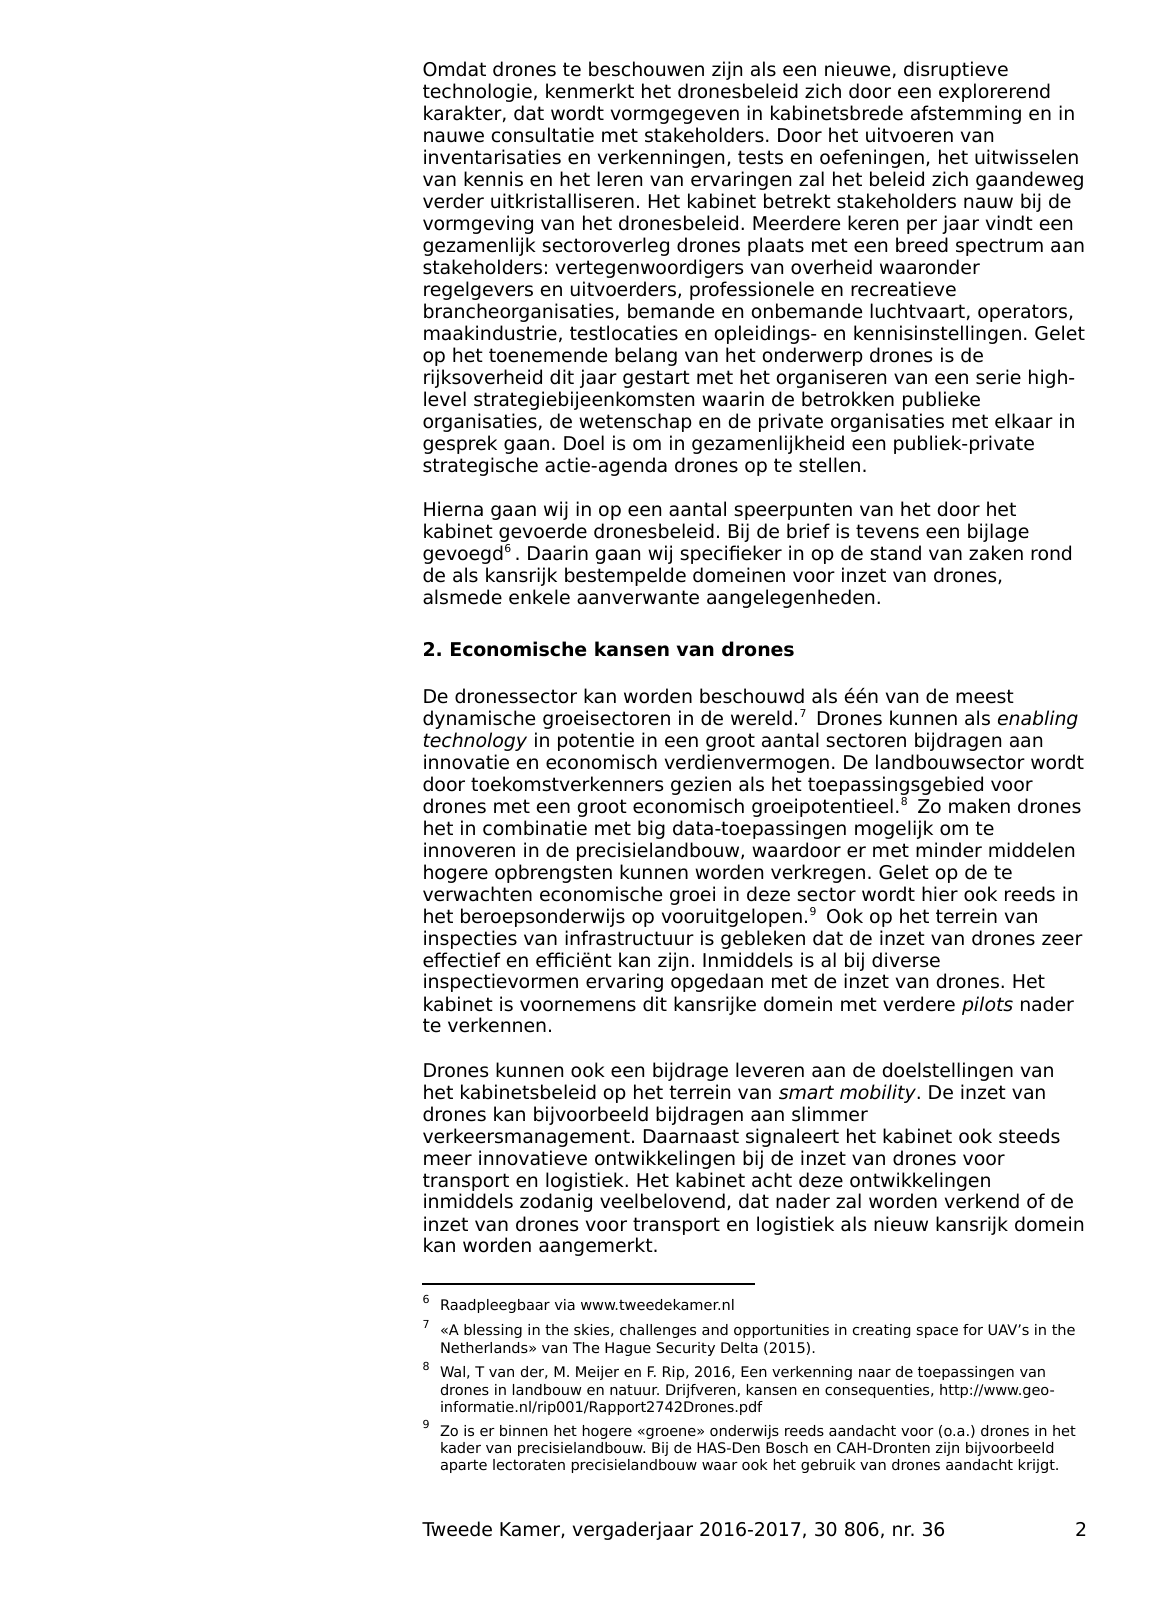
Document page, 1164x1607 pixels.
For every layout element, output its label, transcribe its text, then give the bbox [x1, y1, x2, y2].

text Hierna gaan wij in op een aantal speerpunten van het door het kabinet gevoerde dronesbeleid. Bij de brief is tevens een bijlage gevoegd. Daarin gaan wij specifieker in op de stand van zaken rond de als kansrijk bestempelde domeinen voor inzet van drones, alsmede enkele aanverwante aangelegenheden. [422, 499, 1087, 609]
text Wal, T van der, M. Meijer en F. Rip, 2016, Een verkenning naar de toepassingen van drones in landbouw en natuur. Drijfveren, kansen en consequenties, http://www.geo-informatie.nl/rip001/Rapport2742Drones.pdf [422, 1360, 1087, 1416]
text Raadpleegbaar via www.tweedekamer.nl [422, 1293, 1087, 1315]
text Omdat drones te beschouwen zijn als een nieuwe, disruptieve technologie, kenmerkt het dronesbeleid zich door een explorerend karakter, dat wordt vormgegeven in kabinetsbrede afstemming en in nauwe consultatie met stakeholders. Door het uitvoeren van inventarisaties en verkenningen, tests en oefeningen, het uitwisselen van kennis en het leren van ervaringen zal het beleid zich gaandeweg verder uitkristalliseren. Het kabinet betrekt stakeholders nauw bij de vormgeving van het dronesbeleid. Meerdere keren per jaar vindt een gezamenlijk sectoroverleg drones plaats met een breed spectrum aan stakeholders: vertegenwoordigers van overheid waaronder regelgevers en uitvoerders, professionele en recreatieve brancheorganisaties, bemande en onbemande luchtvaart, operators, maakindustrie, testlocaties en opleidings- en kennisinstellingen. Gelet op het toenemende belang van het onderwerp drones is de rijksoverheid dit jaar gestart met het organiseren van een serie high-level strategiebijeenkomsten waarin de betrokken publieke organisaties, de wetenschap en de private organisaties met elkaar in gesprek gaan. Doel is om in gezamenlijkheid een publiek-private strategische actie-agenda drones op te stellen. [422, 59, 1087, 477]
text De dronessector kan worden beschouwd als één van de meest dynamische groeisectoren in de wereld. Drones kunnen als enabling technology in potentie in een groot aantal sectoren bijdragen aan innovatie en economisch verdienvermogen. De landbouwsector wordt door toekomstverkenners gezien als het toepassingsgebied voor drones met een groot economisch groeipotentieel. Zo maken drones het in combinatie met big data-toepassingen mogelijk om te innoveren in de precisielandbouw, waardoor er met minder middelen hogere opbrengsten kunnen worden verkregen. Gelet op de te verwachten economische groei in deze sector wordt hier ook reeds in het beroepsonderwijs op vooruitgelopen. Ook op het terrein van inspecties van infrastructuur is gebleken dat de inzet van drones zeer effectief en efficiënt kan zijn. Inmiddels is al bij diverse inspectievormen ervaring opgedaan met de inzet van drones. Het kabinet is voornemens dit kansrijke domein met verdere pilots nader te verkennen. [422, 686, 1087, 1037]
text Zo is er binnen het hogere «groene» onderwijs reeds aandacht voor (o.a.) drones in het kader van precisielandbouw. Bij de HAS-Den Bosch en CAH-Dronten zijn bijvoorbeeld aparte lectoraten precisielandbouw waar ook het gebruik van drones aandacht krijgt. [422, 1418, 1087, 1474]
text Drones kunnen ook een bijdrage leveren aan de doelstellingen van het kabinetsbeleid op het terrein van smart mobility. De inzet van drones kan bijvoorbeeld bijdragen aan slimmer verkeersmanagement. Daarnaast signaleert het kabinet ook steeds meer innovatieve ontwikkelingen bij de inzet van drones voor transport en logistiek. Het kabinet acht deze ontwikkelingen inmiddels zodanig veelbelovend, dat nader zal worden verkend of de inzet van drones voor transport en logistiek als nieuw kansrijk domein kan worden aangemerkt. [422, 1059, 1087, 1257]
text «A blessing in the skies, challenges and opportunities in creating space for UAV’s in the Netherlands» van The Hague Security Delta (2015). [422, 1318, 1087, 1357]
subtitle 2. Economische kansen van drones [422, 639, 1087, 661]
